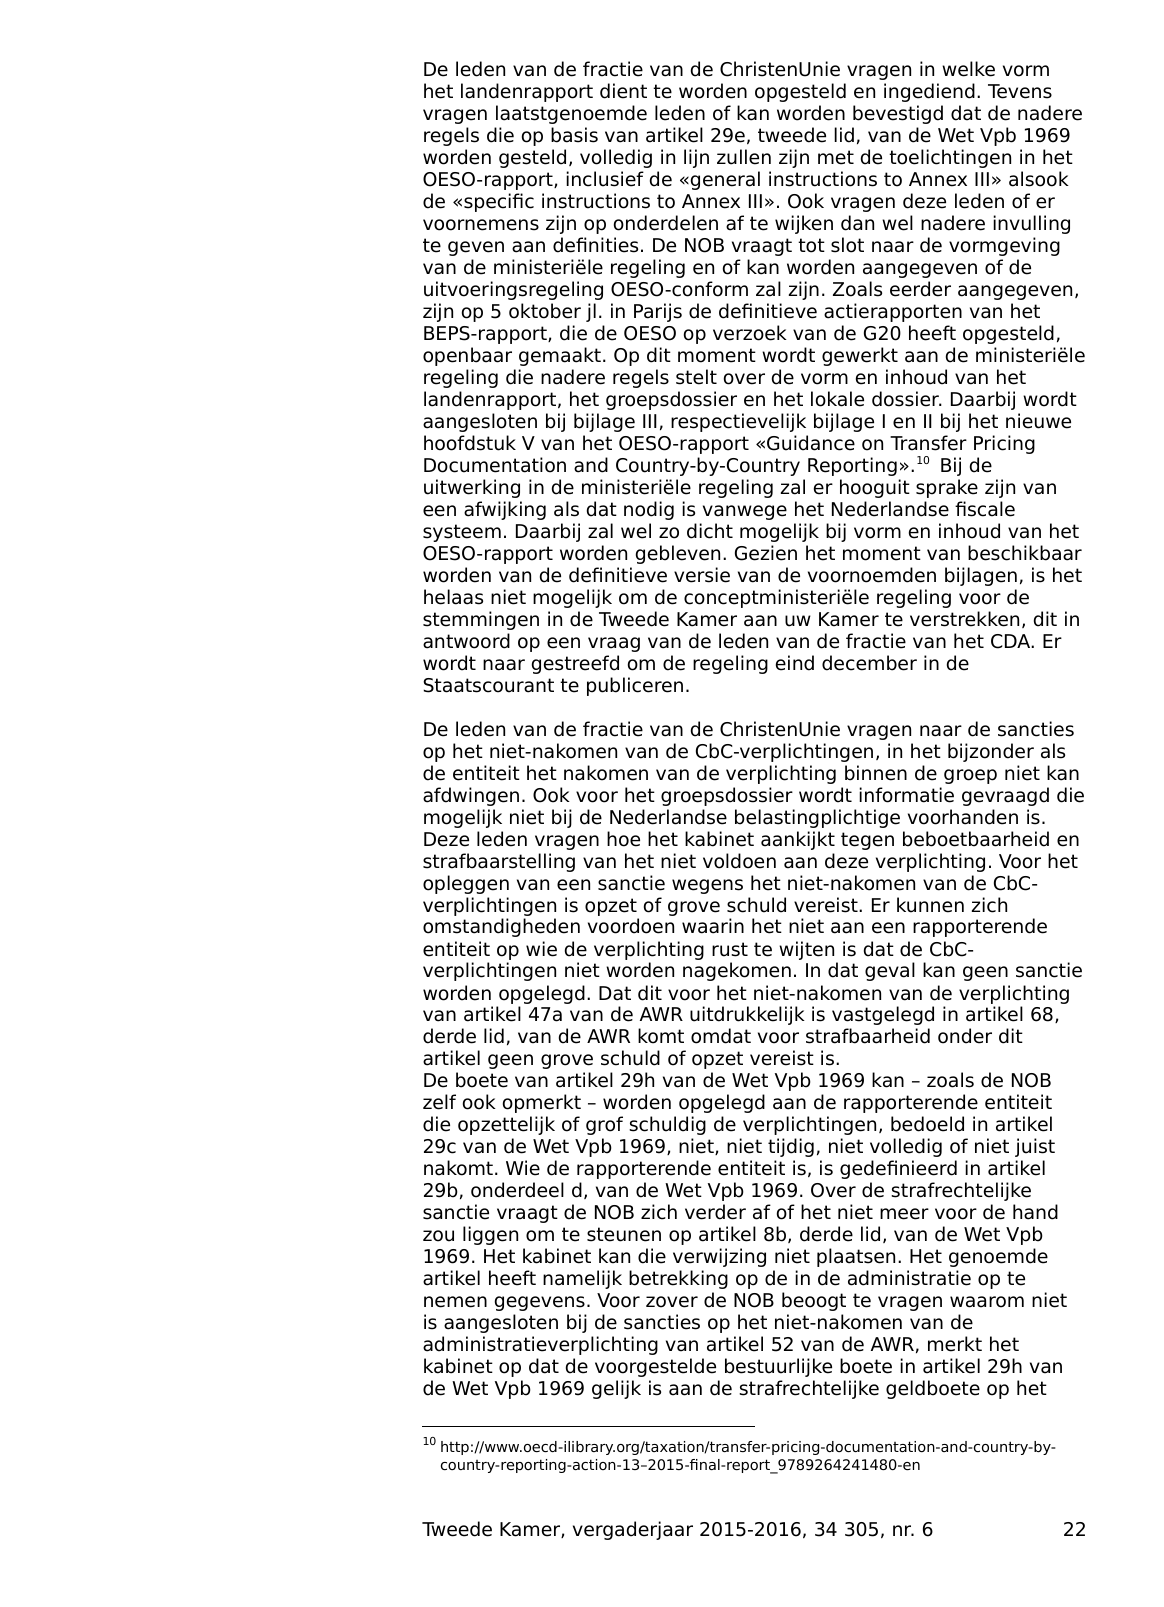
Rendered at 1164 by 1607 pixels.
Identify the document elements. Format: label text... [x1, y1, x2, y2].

text http://www.oecd-ilibrary.org/taxation/transfer-pricing-documentation-and-country-by-country-reporting-action-13–2015-final-report_9789264241480-en [422, 1435, 1087, 1474]
text De leden van de fractie van de ChristenUnie vragen naar de sancties op het niet-nakomen van de CbC-verplichtingen, in het bijzonder als de entiteit het nakomen van de verplichting binnen de groep niet kan afdwingen. Ook voor het groepsdossier wordt informatie gevraagd die mogelijk niet bij de Nederlandse belastingplichtige voorhanden is. Deze leden vragen hoe het kabinet aankijkt tegen beboetbaarheid en strafbaarstelling van het niet voldoen aan deze verplichting. Voor het opleggen van een sanctie wegens het niet-nakomen van de CbC-verplichtingen is opzet of grove schuld vereist. Er kunnen zich omstandigheden voordoen waarin het niet aan een rapporterende entiteit op wie de verplichting rust te wijten is dat de CbC-verplichtingen niet worden nagekomen. In dat geval kan geen sanctie worden opgelegd. Dat dit voor het niet-nakomen van de verplichting van artikel 47a van de AWR uitdrukkelijk is vastgelegd in artikel 68, derde lid, van de AWR komt omdat voor strafbaarheid onder dit artikel geen grove schuld of opzet vereist is. [422, 719, 1087, 1070]
text De boete van artikel 29h van de Wet Vpb 1969 kan – zoals de NOB zelf ook opmerkt – worden opgelegd aan de rapporterende entiteit die opzettelijk of grof schuldig de verplichtingen, bedoeld in artikel 29c van de Wet Vpb 1969, niet, niet tijdig, niet volledig of niet juist nakomt. Wie de rapporterende entiteit is, is gedefinieerd in artikel 29b, onderdeel d, van de Wet Vpb 1969. Over de strafrechtelijke sanctie vraagt de NOB zich verder af of het niet meer voor de hand zou liggen om te steunen op artikel 8b, derde lid, van de Wet Vpb 1969. Het kabinet kan die verwijzing niet plaatsen. Het genoemde artikel heeft namelijk betrekking op de in de administratie op te nemen gegevens. Voor zover de NOB beoogt te vragen waarom niet is aangesloten bij de sancties op het niet-nakomen van de administratieverplichting van artikel 52 van de AWR, merkt het kabinet op dat de voorgestelde bestuurlijke boete in artikel 29h van de Wet Vpb 1969 gelijk is aan de strafrechtelijke geldboete op het [422, 1070, 1087, 1400]
text De leden van de fractie van de ChristenUnie vragen in welke vorm het landenrapport dient te worden opgesteld en ingediend. Tevens vragen laatstgenoemde leden of kan worden bevestigd dat de nadere regels die op basis van artikel 29e, tweede lid, van de Wet Vpb 1969 worden gesteld, volledig in lijn zullen zijn met de toelichtingen in het OESO-rapport, inclusief de «general instructions to Annex III» alsook de «specific instructions to Annex III». Ook vragen deze leden of er voornemens zijn op onderdelen af te wijken dan wel nadere invulling te geven aan definities. De NOB vraagt tot slot naar de vormgeving van de ministeriële regeling en of kan worden aangegeven of de uitvoeringsregeling OESO-conform zal zijn. Zoals eerder aangegeven, zijn op 5 oktober jl. in Parijs de definitieve actierapporten van het BEPS-rapport, die de OESO op verzoek van de G20 heeft opgesteld, openbaar gemaakt. Op dit moment wordt gewerkt aan de ministeriële regeling die nadere regels stelt over de vorm en inhoud van het landenrapport, het groepsdossier en het lokale dossier. Daarbij wordt aangesloten bij bijlage III, respectievelijk bijlage I en II bij het nieuwe hoofdstuk V van het OESO-rapport «Guidance on Transfer Pricing Documentation and Country-by-Country Reporting». Bij de uitwerking in de ministeriële regeling zal er hooguit sprake zijn van een afwijking als dat nodig is vanwege het Nederlandse fiscale systeem. Daarbij zal wel zo dicht mogelijk bij vorm en inhoud van het OESO-rapport worden gebleven. Gezien het moment van beschikbaar worden van de definitieve versie van de voornoemden bijlagen, is het helaas niet mogelijk om de conceptministeriële regeling voor de stemmingen in de Tweede Kamer aan uw Kamer te verstrekken, dit in antwoord op een vraag van de leden van de fractie van het CDA. Er wordt naar gestreefd om de regeling eind december in de Staatscourant te publiceren. [422, 59, 1087, 696]
